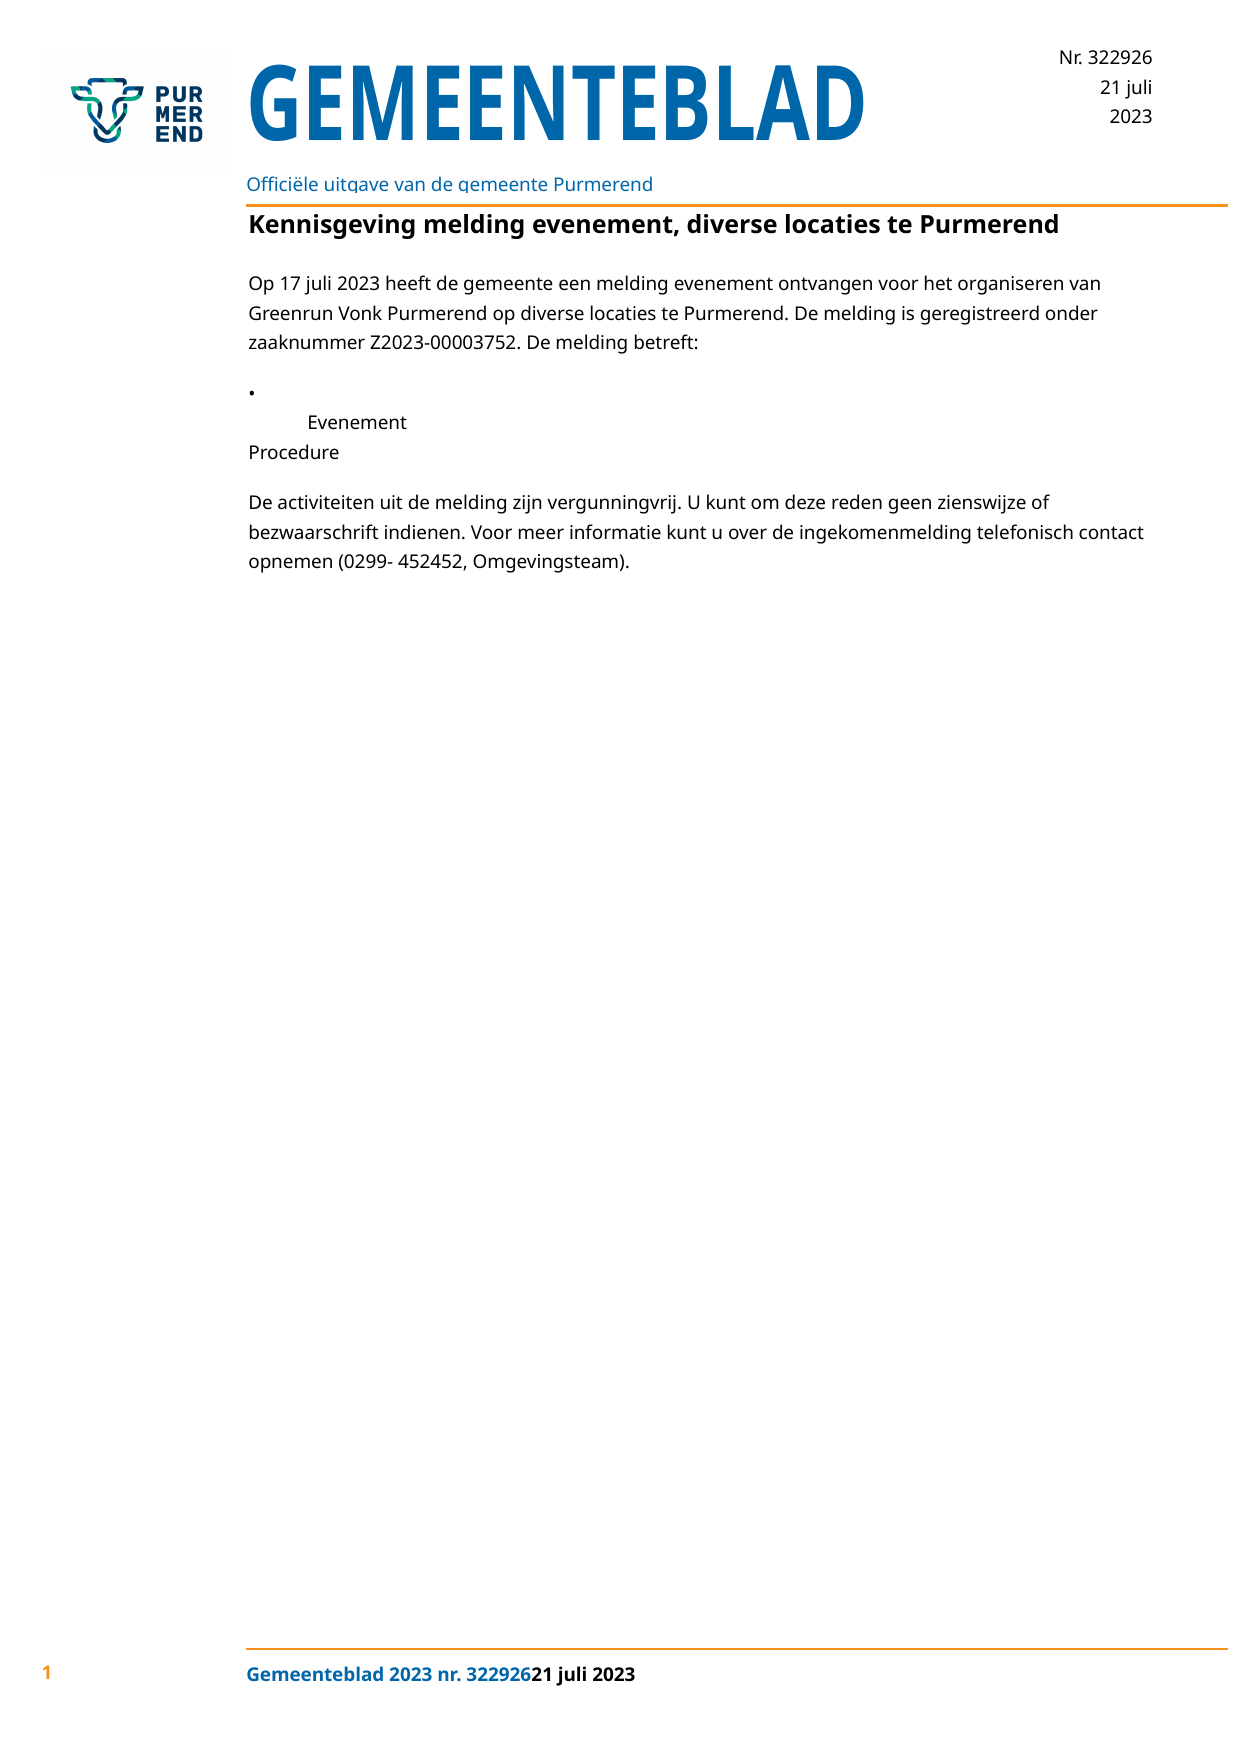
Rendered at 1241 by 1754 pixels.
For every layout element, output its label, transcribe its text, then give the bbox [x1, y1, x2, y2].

text Op 17 juli 2023 heeft de gemeente een melding evenement ontvangen voor het organiseren van Greenrun Vonk Purmerend op diverse locaties te Purmerend. De melding is geregistreerd onder zaaknummer Z2023-00003752. De melding betreft: [248, 270, 1152, 355]
list Evenement [248, 409, 1152, 435]
text Procedure [248, 439, 1152, 465]
text Kennisgeving melding evenement, diverse locaties te Purmerend [248, 207, 1152, 241]
text De activiteiten uit de melding zijn vergunningvrij. U kunt om deze reden geen zienswijze of bezwaarschrift indienen. Voor meer informatie kunt u over de ingekomenmelding telefonisch contact opnemen (0299- 452452, Omgevingsteam). [248, 489, 1152, 574]
picture [41, 47, 231, 172]
